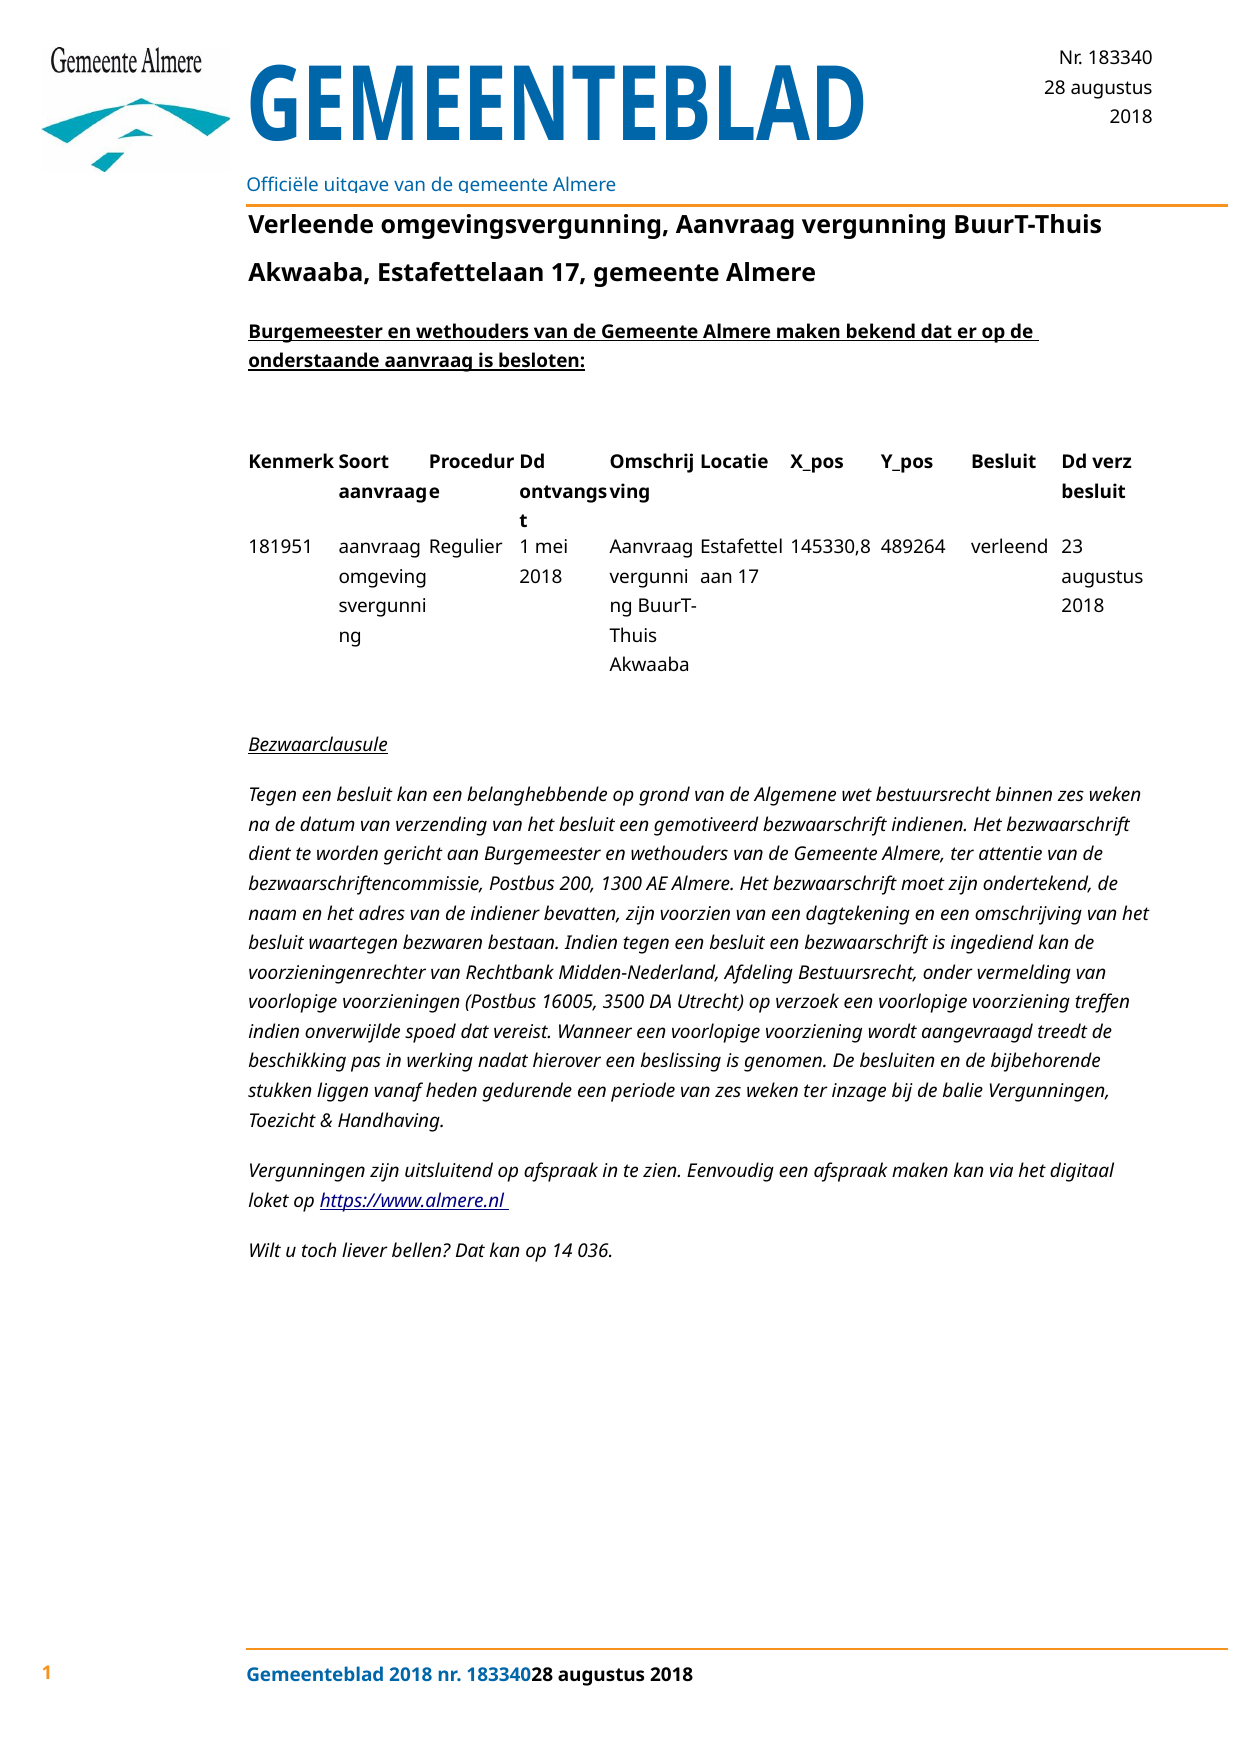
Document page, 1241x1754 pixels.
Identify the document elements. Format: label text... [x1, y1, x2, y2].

table_cell aanvraag omgevingsvergunning [338, 533, 429, 677]
table_cell 1 mei 2018 [519, 533, 609, 677]
table_cell Regulier [429, 533, 519, 677]
table_header Y_pos [881, 449, 971, 533]
table_cell 181951 [248, 533, 338, 677]
text Tegen een besluit kan een belanghebbende op grond van de Algemene wet bestuursrecht binnen zes weken na de datum van verzending van het besluit een gemotiveerd bezwaarschrift indienen. Het bezwaarschrift dient te worden gericht aan Burgemeester en wethouders van de Gemeente Almere, ter attentie van de bezwaarschriftencommissie, Postbus 200, 1300 AE Almere. Het bezwaarschrift moet zijn ondertekend, de naam en het adres van de indiener bevatten, zijn voorzien van een dagtekening en een omschrijving van het besluit waartegen bezwaren bestaan. Indien tegen een besluit een bezwaarschrift is ingediend kan de voorzieningenrechter van Rechtbank Midden-Nederland, Afdeling Bestuursrecht, onder vermelding van voorlopige voorzieningen (Postbus 16005, 3500 DA Utrecht) op verzoek een voorlopige voorziening treffen indien onverwijlde spoed dat vereist. Wanneer een voorlopige voorziening wordt aangevraagd treedt de beschikking pas in werking nadat hierover een beslissing is genomen. De besluiten en de bijbehorende stukken liggen vanaf heden gedurende een periode van zes weken ter inzage bij de balie Vergunningen, Toezicht & Handhaving. [248, 781, 1152, 1133]
table_cell verleend [971, 533, 1061, 677]
table_header Besluit [971, 449, 1061, 533]
text Verleende omgevingsvergunning, Aanvraag vergunning BuurT-Thuis Akwaaba, Estafettelaan 17, gemeente Almere [248, 207, 1152, 288]
table_cell 145330,8 [790, 533, 881, 677]
table_header Procedure [429, 449, 519, 533]
table_cell Aanvraag vergunning BuurT-Thuis Akwaaba [609, 533, 700, 677]
text Wilt u toch liever bellen? Dat kan op 14 036. [248, 1237, 1152, 1263]
table_header Kenmerk [248, 449, 338, 533]
table_header Soort aanvraag [338, 449, 429, 533]
table_header Dd verz besluit [1061, 449, 1152, 533]
table_cell Estafettelaan 17 [700, 533, 790, 677]
text Bezwaarclausule [248, 731, 1152, 757]
table_header Omschrijving [609, 449, 700, 533]
table_header X_pos [790, 449, 881, 533]
picture [41, 47, 231, 172]
text Vergunningen zijn uitsluitend op afspraak in te zien. Eenvoudig een afspraak maken kan via het digitaal loket op https://www.almere.nl [248, 1157, 1152, 1213]
table_cell 23 augustus 2018 [1061, 533, 1152, 677]
table_header Locatie [700, 449, 790, 533]
table_header Dd ontvangst [519, 449, 609, 533]
text Burgemeester en wethouders van de Gemeente Almere maken bekend dat er op de onderstaande aanvraag is besloten: [248, 318, 1152, 373]
table_cell 489264 [881, 533, 971, 677]
